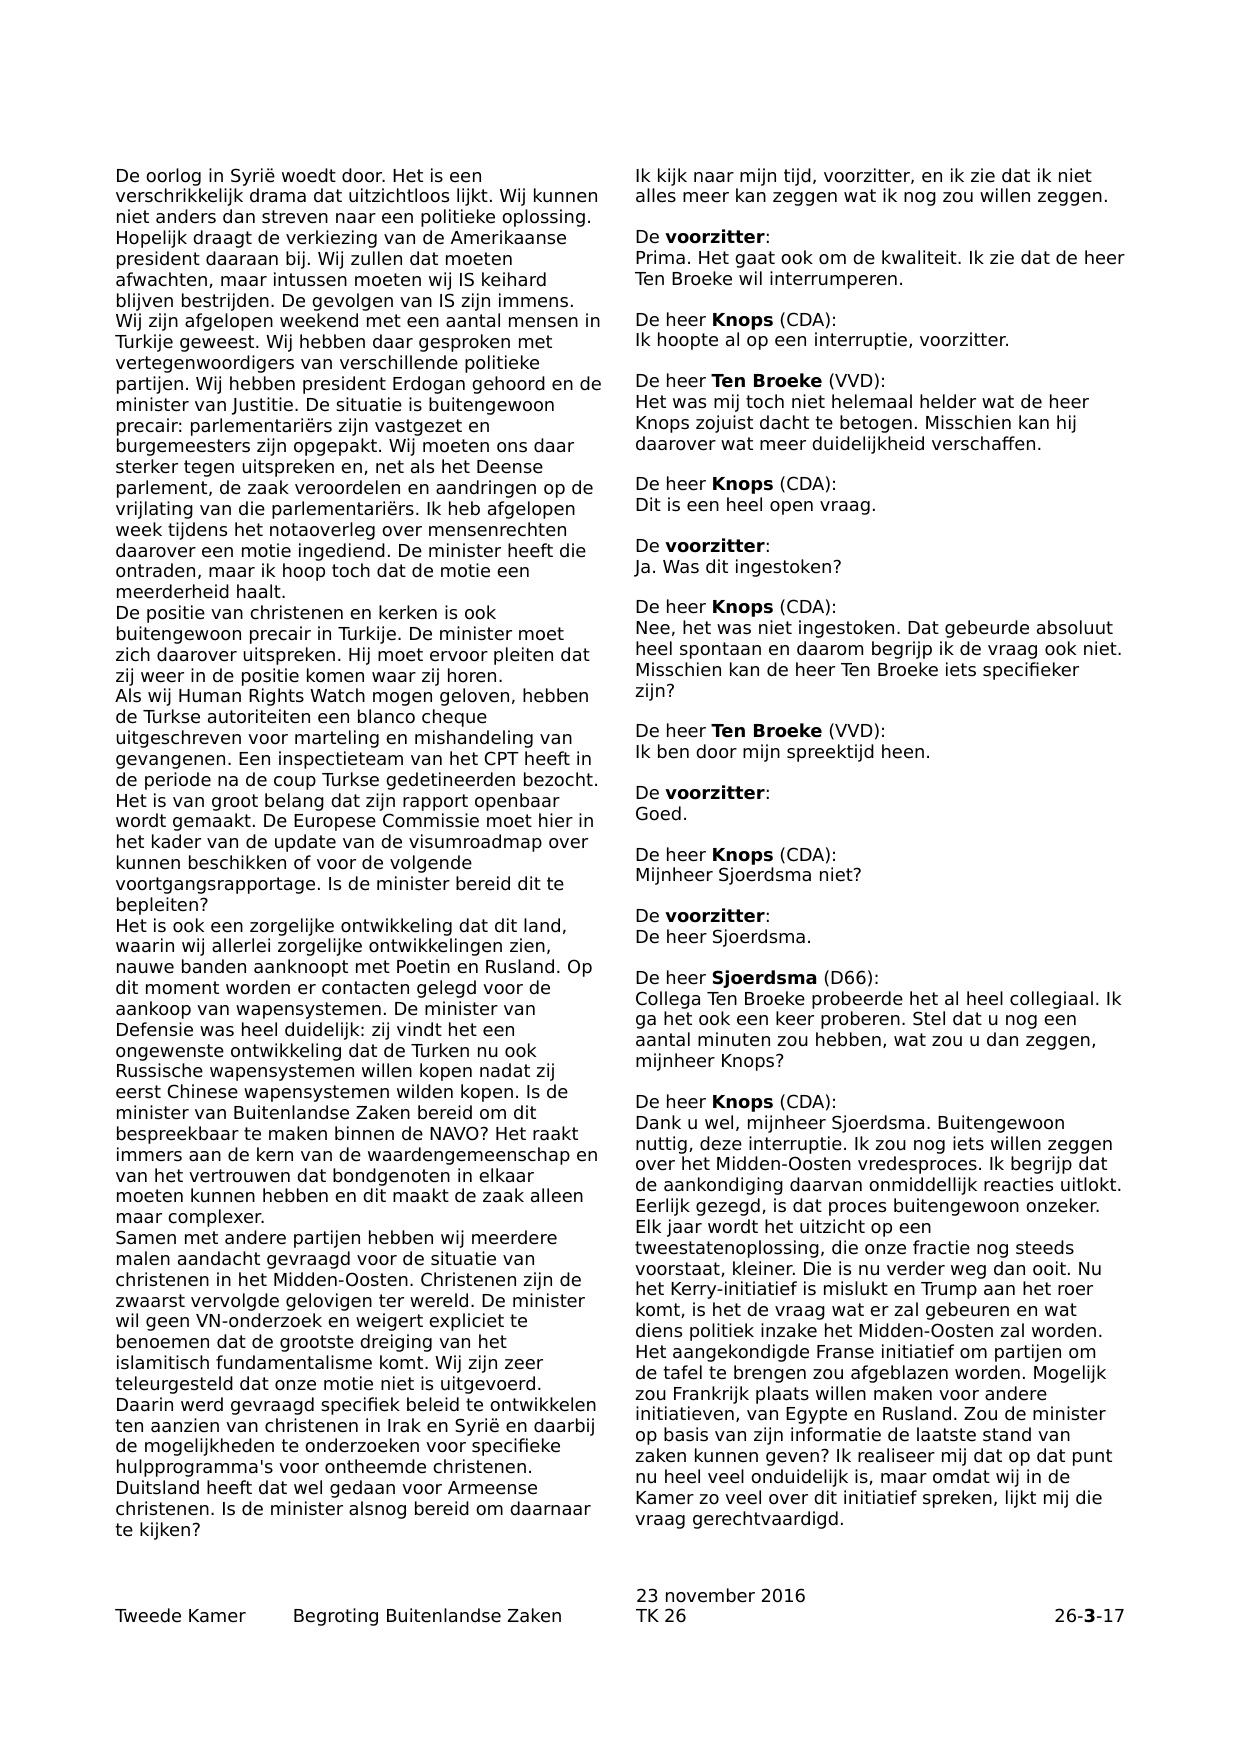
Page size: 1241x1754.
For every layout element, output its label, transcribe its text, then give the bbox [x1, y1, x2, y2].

text Dank u wel, mijnheer Sjoerdsma. Buitengewoon nuttig, deze interruptie. Ik zou nog iets willen zeggen over het Midden-Oosten vredesproces. Ik begrijp dat de aankondiging daarvan onmiddellijk reacties uitlokt. Eerlijk gezegd, is dat proces buitengewoon onzeker. Elk jaar wordt het uitzicht op een tweestatenoplossing, die onze fractie nog steeds voorstaat, kleiner. Die is nu verder weg dan ooit. Nu het Kerry-initiatief is mislukt en Trump aan het roer komt, is het de vraag wat er zal gebeuren en wat diens politiek inzake het Midden-Oosten zal worden. Het aangekondigde Franse initiatief om partijen om de tafel te brengen zou afgeblazen worden. Mogelijk zou Frankrijk plaats willen maken voor andere initiatieven, van Egypte en Rusland. Zou de minister op basis van zijn informatie de laatste stand van zaken kunnen geven? Ik realiseer mij dat op dat punt nu heel veel onduidelijk is, maar omdat wij in de Kamer zo veel over dit initiatief spreken, lijkt mij die vraag gerechtvaardigd. [635, 1112, 1125, 1529]
text De positie van christenen en kerken is ook buitengewoon precair in Turkije. De minister moet zich daarover uitspreken. Hij moet ervoor pleiten dat zij weer in de positie komen waar zij horen. [115, 603, 605, 686]
text De heer Sjoerdsma (D66): [635, 968, 1125, 988]
text Nee, het was niet ingestoken. Dat gebeurde absoluut heel spontaan en daarom begrijp ik de vraag ook niet. Misschien kan de heer Ten Broeke iets specifieker zijn? [635, 618, 1125, 701]
text Als wij Human Rights Watch mogen geloven, hebben de Turkse autoriteiten een blanco cheque uitgeschreven voor marteling en mishandeling van gevangenen. Een inspectieteam van het CPT heeft in de periode na de coup Turkse gedetineerden bezocht. Het is van groot belang dat zijn rapport openbaar wordt gemaakt. De Europese Commissie moet hier in het kader van de update van de visumroadmap over kunnen beschikken of voor de volgende voortgangsrapportage. Is de minister bereid dit te bepleiten? [115, 686, 605, 915]
text De heer Knops (CDA): [635, 597, 1125, 618]
text Samen met andere partijen hebben wij meerdere malen aandacht gevraagd voor de situatie van christenen in het Midden-Oosten. Christenen zijn de zwaarst vervolgde gelovigen ter wereld. De minister wil geen VN-onderzoek en weigert expliciet te benoemen dat de grootste dreiging van het islamitisch fundamentalisme komt. Wij zijn zeer teleurgesteld dat onze motie niet is uitgevoerd. Daarin werd gevraagd specifiek beleid te ontwikkelen ten aanzien van christenen in Irak en Syrië en daarbij de mogelijkheden te onderzoeken voor specifieke hulpprogramma's voor ontheemde christenen. Duitsland heeft dat wel gedaan voor Armeense christenen. Is de minister alsnog bereid om daarnaar te kijken? [115, 1228, 605, 1540]
text Ik hoopte al op een interruptie, voorzitter. [635, 330, 1125, 351]
text De voorzitter: [635, 783, 1125, 804]
text Ik ben door mijn spreektijd heen. [635, 742, 1125, 763]
text De heer Knops (CDA): [635, 844, 1125, 865]
text Dit is een heel open vraag. [635, 495, 1125, 516]
text Wij zijn afgelopen weekend met een aantal mensen in Turkije geweest. Wij hebben daar gesproken met vertegenwoordigers van verschillende politieke partijen. Wij hebben president Erdogan gehoord en de minister van Justitie. De situatie is buitengewoon precair: parlementariërs zijn vastgezet en burgemeesters zijn opgepakt. Wij moeten ons daar sterker tegen uitspreken en, net als het Deense parlement, de zaak veroordelen en aandringen op de vrijlating van die parlementariërs. Ik heb afgelopen week tijdens het notaoverleg over mensenrechten daarover een motie ingediend. De minister heeft die ontraden, maar ik hoop toch dat de motie een meerderheid haalt. [115, 311, 605, 603]
text Ik kijk naar mijn tijd, voorzitter, en ik zie dat ik niet alles meer kan zeggen wat ik nog zou willen zeggen. [635, 165, 1125, 207]
text De heer Ten Broeke (VVD): [635, 371, 1125, 392]
text De heer Sjoerdsma. [635, 927, 1125, 948]
text Collega Ten Broeke probeerde het al heel collegiaal. Ik ga het ook een keer proberen. Stel dat u nog een aantal minuten zou hebben, wat zou u dan zeggen, mijnheer Knops? [635, 988, 1125, 1072]
text De voorzitter: [635, 906, 1125, 927]
text De heer Knops (CDA): [635, 309, 1125, 330]
text De heer Knops (CDA): [635, 1092, 1125, 1112]
text Het is ook een zorgelijke ontwikkeling dat dit land, waarin wij allerlei zorgelijke ontwikkelingen zien, nauwe banden aanknoopt met Poetin en Rusland. Op dit moment worden er contacten gelegd voor de aankoop van wapensystemen. De minister van Defensie was heel duidelijk: zij vindt het een ongewenste ontwikkeling dat de Turken nu ook Russische wapensystemen willen kopen nadat zij eerst Chinese wapensystemen wilden kopen. Is de minister van Buitenlandse Zaken bereid om dit bespreekbaar te maken binnen de NAVO? Het raakt immers aan de kern van de waardengemeenschap en van het vertrouwen dat bondgenoten in elkaar moeten kunnen hebben en dit maakt de zaak alleen maar complexer. [115, 915, 605, 1228]
text De voorzitter: [635, 227, 1125, 248]
text Het was mij toch niet helemaal helder wat de heer Knops zojuist dacht te betogen. Misschien kan hij daarover wat meer duidelijkheid verschaffen. [635, 392, 1125, 454]
text Mijnheer Sjoerdsma niet? [635, 865, 1125, 886]
text Goed. [635, 804, 1125, 824]
text Prima. Het gaat ook om de kwaliteit. Ik zie dat de heer Ten Broeke wil interrumperen. [635, 248, 1125, 289]
text De heer Knops (CDA): [635, 474, 1125, 495]
text De heer Ten Broeke (VVD): [635, 721, 1125, 742]
text Ja. Was dit ingestoken? [635, 556, 1125, 577]
text De oorlog in Syrië woedt door. Het is een verschrikkelijk drama dat uitzichtloos lijkt. Wij kunnen niet anders dan streven naar een politieke oplossing. Hopelijk draagt de verkiezing van de Amerikaanse president daaraan bij. Wij zullen dat moeten afwachten, maar intussen moeten wij IS keihard blijven bestrijden. De gevolgen van IS zijn immens. [115, 165, 605, 311]
text De voorzitter: [635, 536, 1125, 556]
